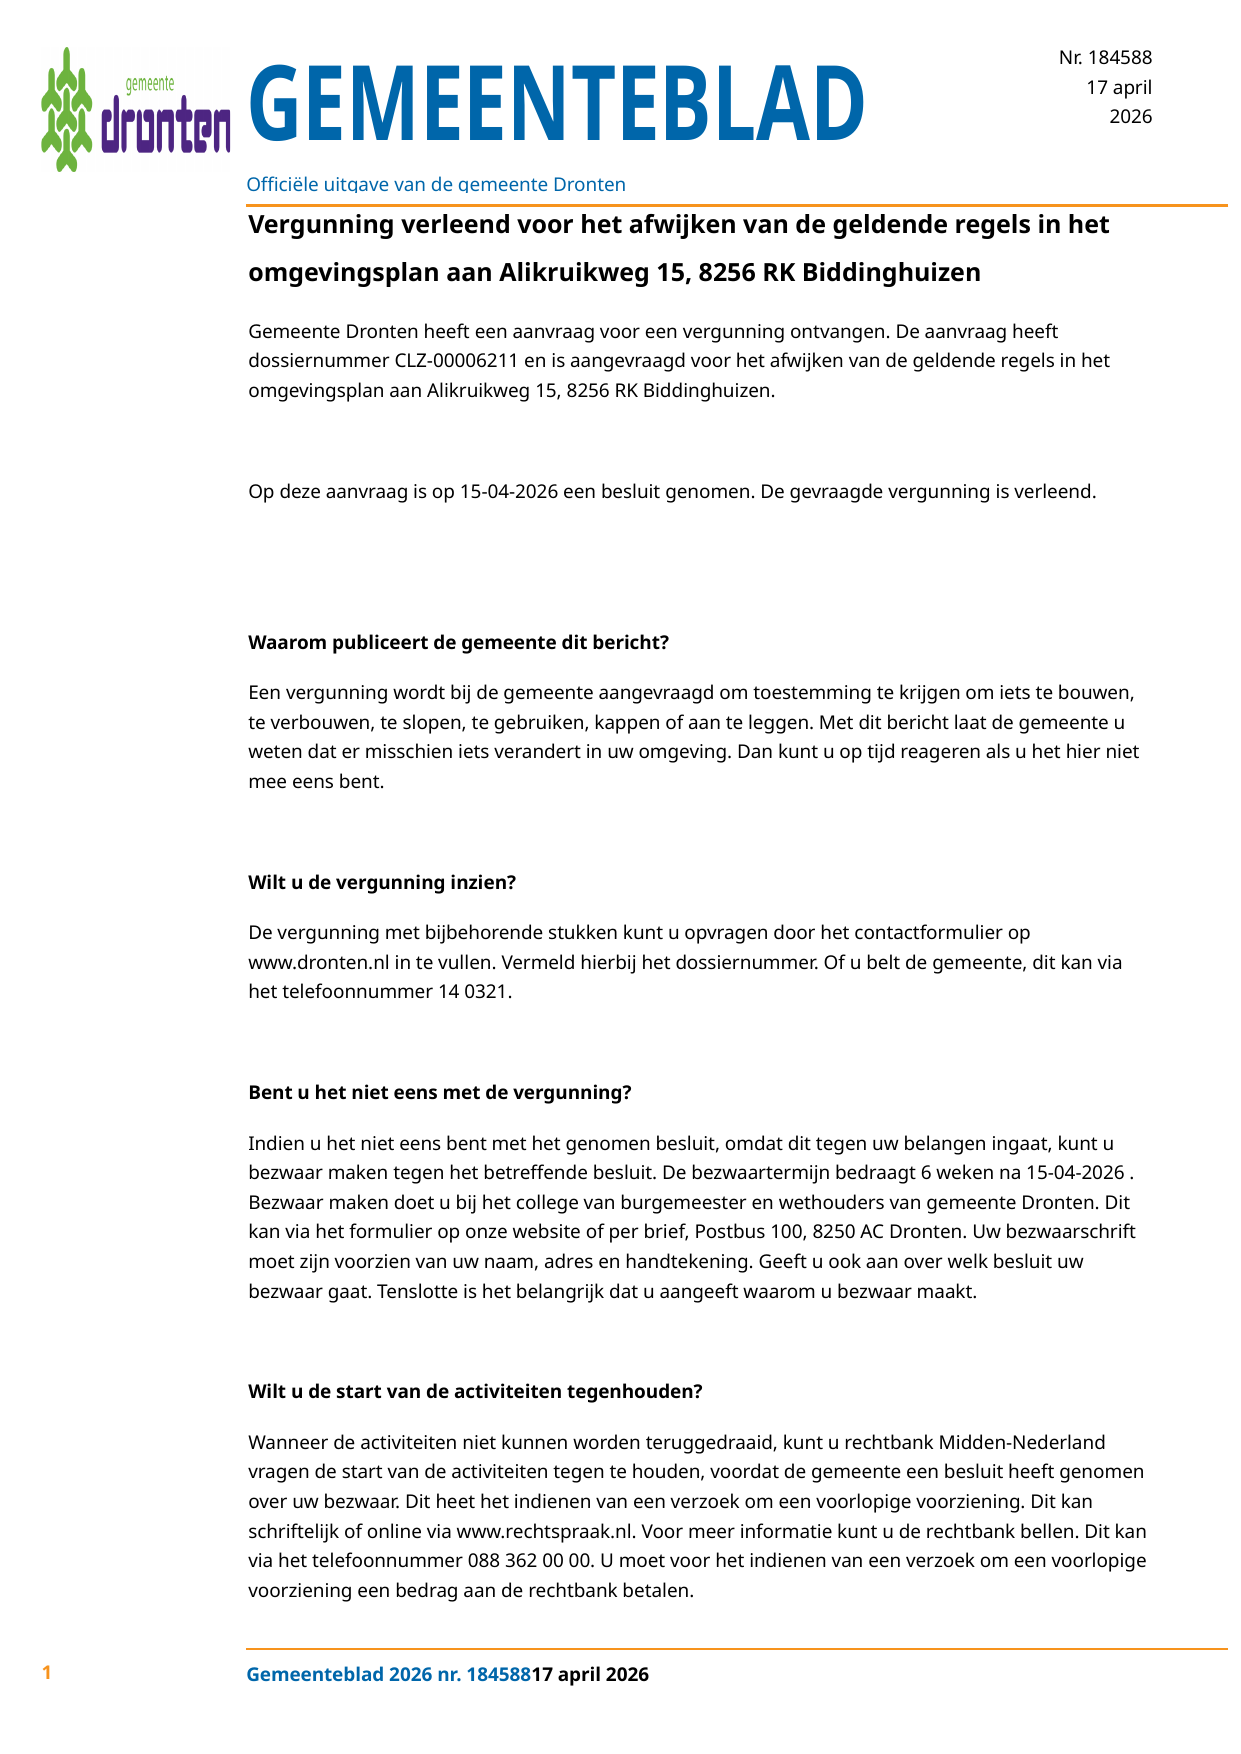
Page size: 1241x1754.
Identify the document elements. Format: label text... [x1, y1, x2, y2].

text Wilt u de vergunning inzien? [248, 869, 1152, 895]
text Indien u het niet eens bent met het genomen besluit, omdat dit tegen uw belangen ingaat, kunt u bezwaar maken tegen het betreffende besluit. De bezwaartermijn bedraagt 6 weken na 15-04-2026 . Bezwaar maken doet u bij het college van burgemeester en wethouders van gemeente Dronten. Dit kan via het formulier op onze website of per brief, Postbus 100, 8250 AC Dronten. Uw bezwaarschrift moet zijn voorzien van uw naam, adres en handtekening. Geeft u ook aan over welk besluit uw bezwaar gaat. Tenslotte is het belangrijk dat u aangeeft waarom u bezwaar maakt. [248, 1130, 1152, 1304]
text Vergunning verleend voor het afwijken van de geldende regels in het omgevingsplan aan Alikruikweg 15, 8256 RK Biddinghuizen [248, 207, 1152, 288]
text Gemeente Dronten heeft een aanvraag voor een vergunning ontvangen. De aanvraag heeft dossiernummer CLZ-00006211 en is aangevraagd voor het afwijken van de geldende regels in het omgevingsplan aan Alikruikweg 15, 8256 RK Biddinghuizen. [248, 318, 1152, 403]
text Bent u het niet eens met de vergunning? [248, 1079, 1152, 1105]
text Op deze aanvraag is op 15-04-2026 een besluit genomen. De gevraagde vergunning is verleend. [248, 478, 1152, 504]
text Een vergunning wordt bij de gemeente aangevraagd om toestemming te krijgen om iets te bouwen, te verbouwen, te slopen, te gebruiken, kappen of aan te leggen. Met dit bericht laat de gemeente u weten dat er misschien iets verandert in uw omgeving. Dan kunt u op tijd reageren als u het hier niet mee eens bent. [248, 679, 1152, 794]
text Wanneer de activiteiten niet kunnen worden teruggedraaid, kunt u rechtbank Midden-Nederland vragen de start van de activiteiten tegen te houden, voordat de gemeente een besluit heeft genomen over uw bezwaar. Dit heet het indienen van een verzoek om een voorlopige voorziening. Dit kan schriftelijk of online via www.rechtspraak.nl. Voor meer informatie kunt u de rechtbank bellen. Dit kan via het telefoonnummer 088 362 00 00. U moet voor het indienen van een verzoek om een voorlopige voorziening een bedrag aan de rechtbank betalen. [248, 1429, 1152, 1603]
text De vergunning met bijbehorende stukken kunt u opvragen door het contactformulier op www.dronten.nl in te vullen. Vermeld hierbij het dossiernummer. Of u belt de gemeente, dit kan via het telefoonnummer 14 0321. [248, 919, 1152, 1004]
picture [41, 47, 231, 172]
text Wilt u de start van de activiteiten tegenhouden? [248, 1379, 1152, 1404]
text Waarom publiceert de gemeente dit bericht? [248, 629, 1152, 655]
